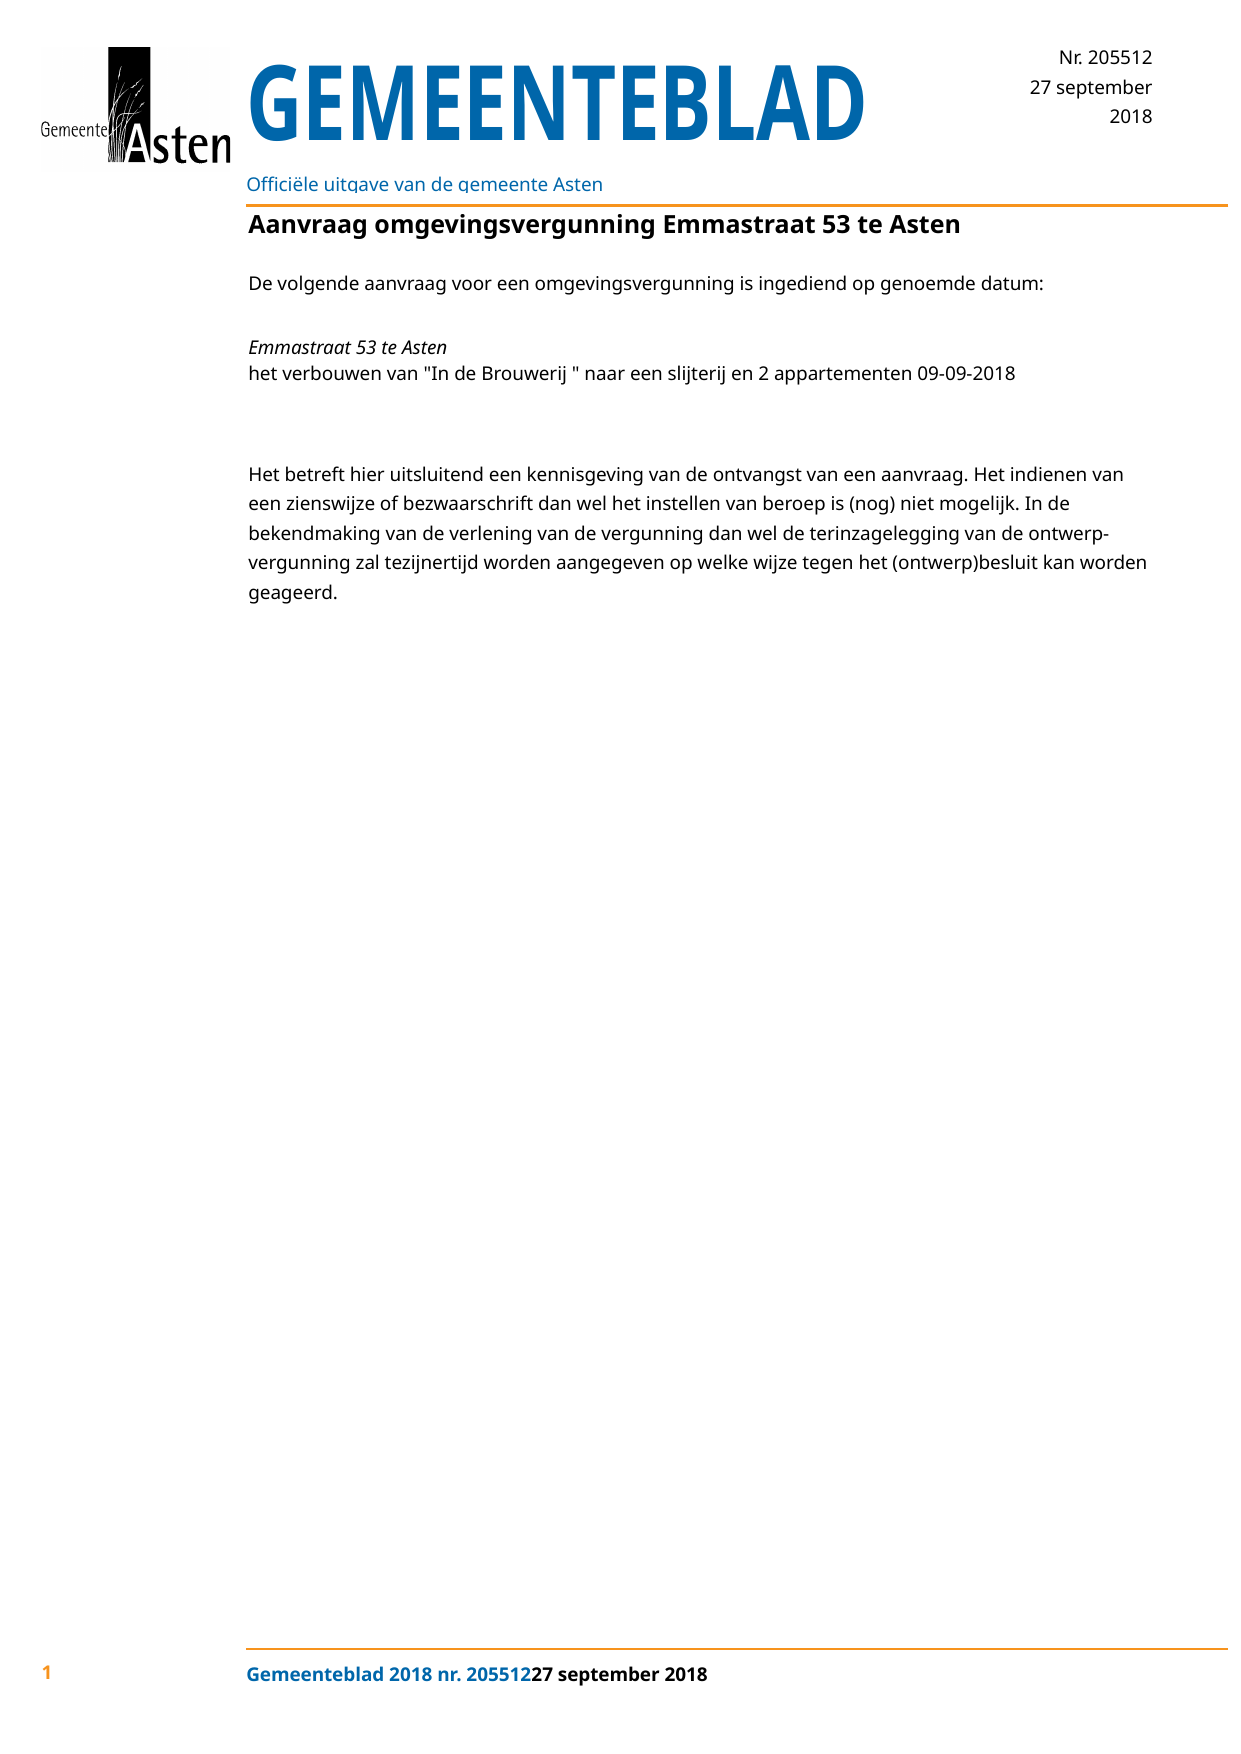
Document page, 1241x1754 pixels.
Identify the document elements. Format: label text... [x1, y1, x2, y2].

picture [41, 47, 231, 172]
text het verbouwen van "In de Brouwerij " naar een slijterij en 2 appartementen 09-09-2018 [248, 360, 1152, 386]
text Het betreft hier uitsluitend een kennisgeving van de ontvangst van een aanvraag. Het indienen van een zienswijze of bezwaarschrift dan wel het instellen van beroep is (nog) niet mogelijk. In de bekendmaking van de verlening van de vergunning dan wel de terinzagelegging van de ontwerp-vergunning zal tezijnertijd worden aangegeven op welke wijze tegen het (ontwerp)besluit kan worden geageerd. [248, 461, 1152, 605]
text De volgende aanvraag voor een omgevingsvergunning is ingediend op genoemde datum: [248, 270, 1152, 296]
text Emmastraat 53 te Asten [248, 334, 1152, 360]
text Aanvraag omgevingsvergunning Emmastraat 53 te Asten [248, 207, 1152, 241]
